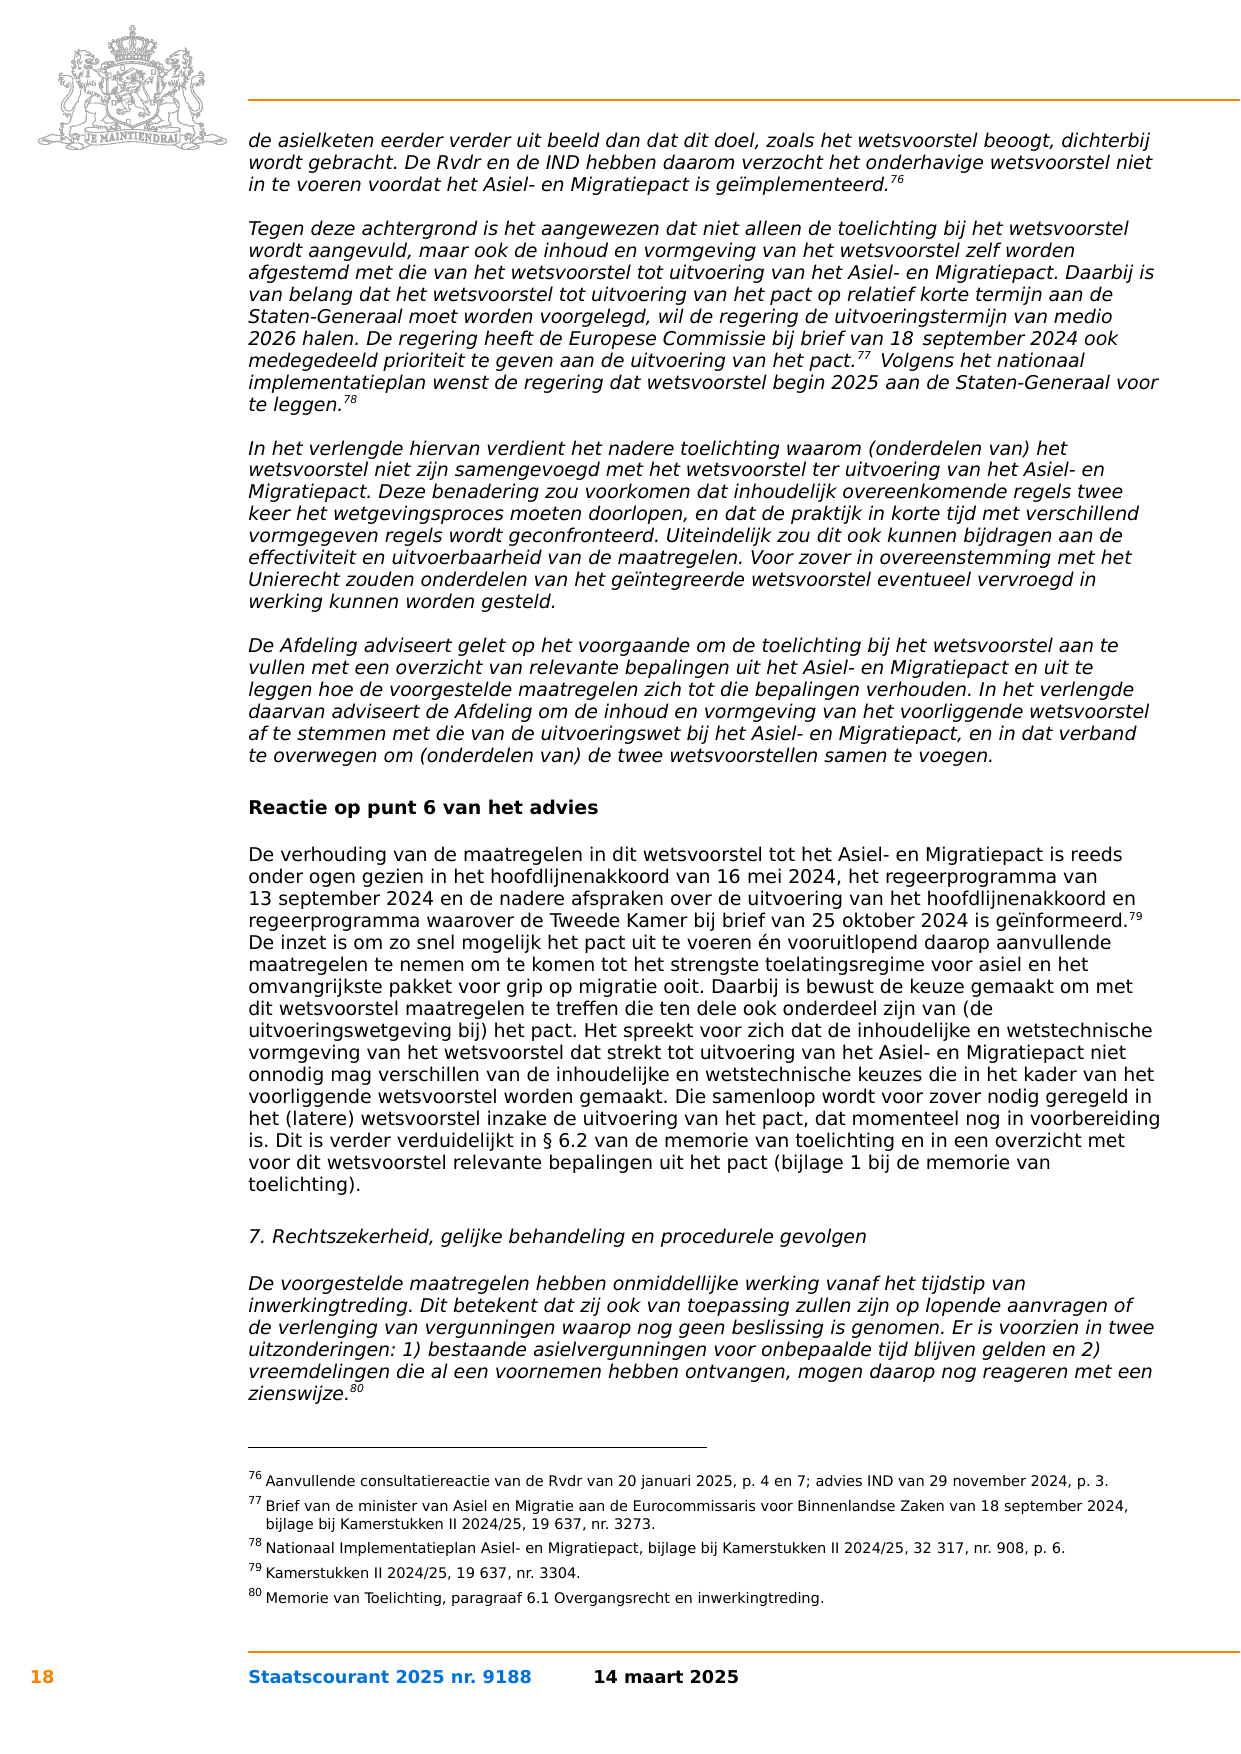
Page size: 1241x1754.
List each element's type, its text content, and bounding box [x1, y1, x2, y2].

text Aanvullende consultatiereactie van de Rvdr van 20 januari 2025, p. 4 en 7; advies IND van 29 november 2024, p. 3. [248, 1469, 1163, 1491]
text Brief van de minister van Asiel en Migratie aan de Eurocommissaris voor Binnenlandse Zaken van 18 september 2024, bijlage bij Kamerstukken II 2024/25, 19 637, nr. 3273. [248, 1494, 1163, 1533]
text De voorgestelde maatregelen hebben onmiddellijke werking vanaf het tijdstip van inwerkingtreding. Dit betekent dat zij ook van toepassing zullen zijn op lopende aanvragen of de verlenging van vergunningen waarop nog geen beslissing is genomen. Er is voorzien in twee uitzonderingen: 1) bestaande asielvergunningen voor onbepaalde tijd blijven gelden en 2) vreemdelingen die al een voornemen hebben ontvangen, mogen daarop nog reageren met een zienswijze. [248, 1273, 1163, 1404]
text De Afdeling adviseert gelet op het voorgaande om de toelichting bij het wetsvoorstel aan te vullen met een overzicht van relevante bepalingen uit het Asiel- en Migratiepact en uit te leggen hoe de voorgestelde maatregelen zich tot die bepalingen verhouden. In het verlengde daarvan adviseert de Afdeling om de inhoud en vormgeving van het voorliggende wetsvoorstel af te stemmen met die van de uitvoeringswet bij het Asiel- en Migratiepact, en in dat verband te overwegen om (onderdelen van) de twee wetsvoorstellen samen te voegen. [248, 635, 1163, 767]
text Kamerstukken II 2024/25, 19 637, nr. 3304. [248, 1561, 1163, 1583]
picture [38, 25, 227, 150]
text Tegen deze achtergrond is het aangewezen dat niet alleen de toelichting bij het wetsvoorstel wordt aangevuld, maar ook de inhoud en vormgeving van het wetsvoorstel zelf worden afgestemd met die van het wetsvoorstel tot uitvoering van het Asiel- en Migratiepact. Daarbij is van belang dat het wetsvoorstel tot uitvoering van het pact op relatief korte termijn aan de Staten-Generaal moet worden voorgelegd, wil de regering de uitvoeringstermijn van medio 2026 halen. De regering heeft de Europese Commissie bij brief van 18 september 2024 ook medegedeeld prioriteit te geven aan de uitvoering van het pact. Volgens het nationaal implementatieplan wenst de regering dat wetsvoorstel begin 2025 aan de Staten-Generaal voor te leggen. [248, 218, 1163, 416]
text De verhouding van de maatregelen in dit wetsvoorstel tot het Asiel- en Migratiepact is reeds onder ogen gezien in het hoofdlijnenakkoord van 16 mei 2024, het regeerprogramma van 13 september 2024 en de nadere afspraken over de uitvoering van het hoofdlijnenakkoord en regeerprogramma waarover de Tweede Kamer bij brief van 25 oktober 2024 is geïnformeerd. De inzet is om zo snel mogelijk het pact uit te voeren én vooruitlopend daarop aanvullende maatregelen te nemen om te komen tot het strengste toelatingsregime voor asiel en het omvangrijkste pakket voor grip op migratie ooit. Daarbij is bewust de keuze gemaakt om met dit wetsvoorstel maatregelen te treffen die ten dele ook onderdeel zijn van (de uitvoeringswetgeving bij) het pact. Het spreekt voor zich dat de inhoudelijke en wetstechnische vormgeving van het wetsvoorstel dat strekt tot uitvoering van het Asiel- en Migratiepact niet onnodig mag verschillen van de inhoudelijke en wetstechnische keuzes die in het kader van het voorliggende wetsvoorstel worden gemaakt. Die samenloop wordt voor zover nodig geregeld in het (latere) wetsvoorstel inzake de uitvoering van het pact, dat momenteel nog in voorbereiding is. Dit is verder verduidelijkt in § 6.2 van de memorie van toelichting en in een overzicht met voor dit wetsvoorstel relevante bepalingen uit het pact (bijlage 1 bij de memorie van toelichting). [248, 844, 1163, 1196]
text de asielketen eerder verder uit beeld dan dat dit doel, zoals het wetsvoorstel beoogt, dichterbij wordt gebracht. De Rvdr en de IND hebben daarom verzocht het onderhavige wetsvoorstel niet in te voeren voordat het Asiel- en Migratiepact is geïmplementeerd. [248, 130, 1163, 196]
text Nationaal Implementatieplan Asiel- en Migratiepact, bijlage bij Kamerstukken II 2024/25, 32 317, nr. 908, p. 6. [248, 1536, 1163, 1558]
subtitle 7. Rechtszekerheid, gelijke behandeling en procedurele gevolgen [248, 1226, 1163, 1248]
subtitle Reactie op punt 6 van het advies [248, 797, 1163, 819]
text In het verlengde hiervan verdient het nadere toelichting waarom (onderdelen van) het wetsvoorstel niet zijn samengevoegd met het wetsvoorstel ter uitvoering van het Asiel- en Migratiepact. Deze benadering zou voorkomen dat inhoudelijk overeenkomende regels twee keer het wetgevingsproces moeten doorlopen, en dat de praktijk in korte tijd met verschillend vormgegeven regels wordt geconfronteerd. Uiteindelijk zou dit ook kunnen bijdragen aan de effectiviteit en uitvoerbaarheid van de maatregelen. Voor zover in overeenstemming met het Unierecht zouden onderdelen van het geïntegreerde wetsvoorstel eventueel vervroegd in werking kunnen worden gesteld. [248, 437, 1163, 613]
text Memorie van Toelichting, paragraaf 6.1 Overgangsrecht en inwerkingtreding. [248, 1586, 1163, 1608]
